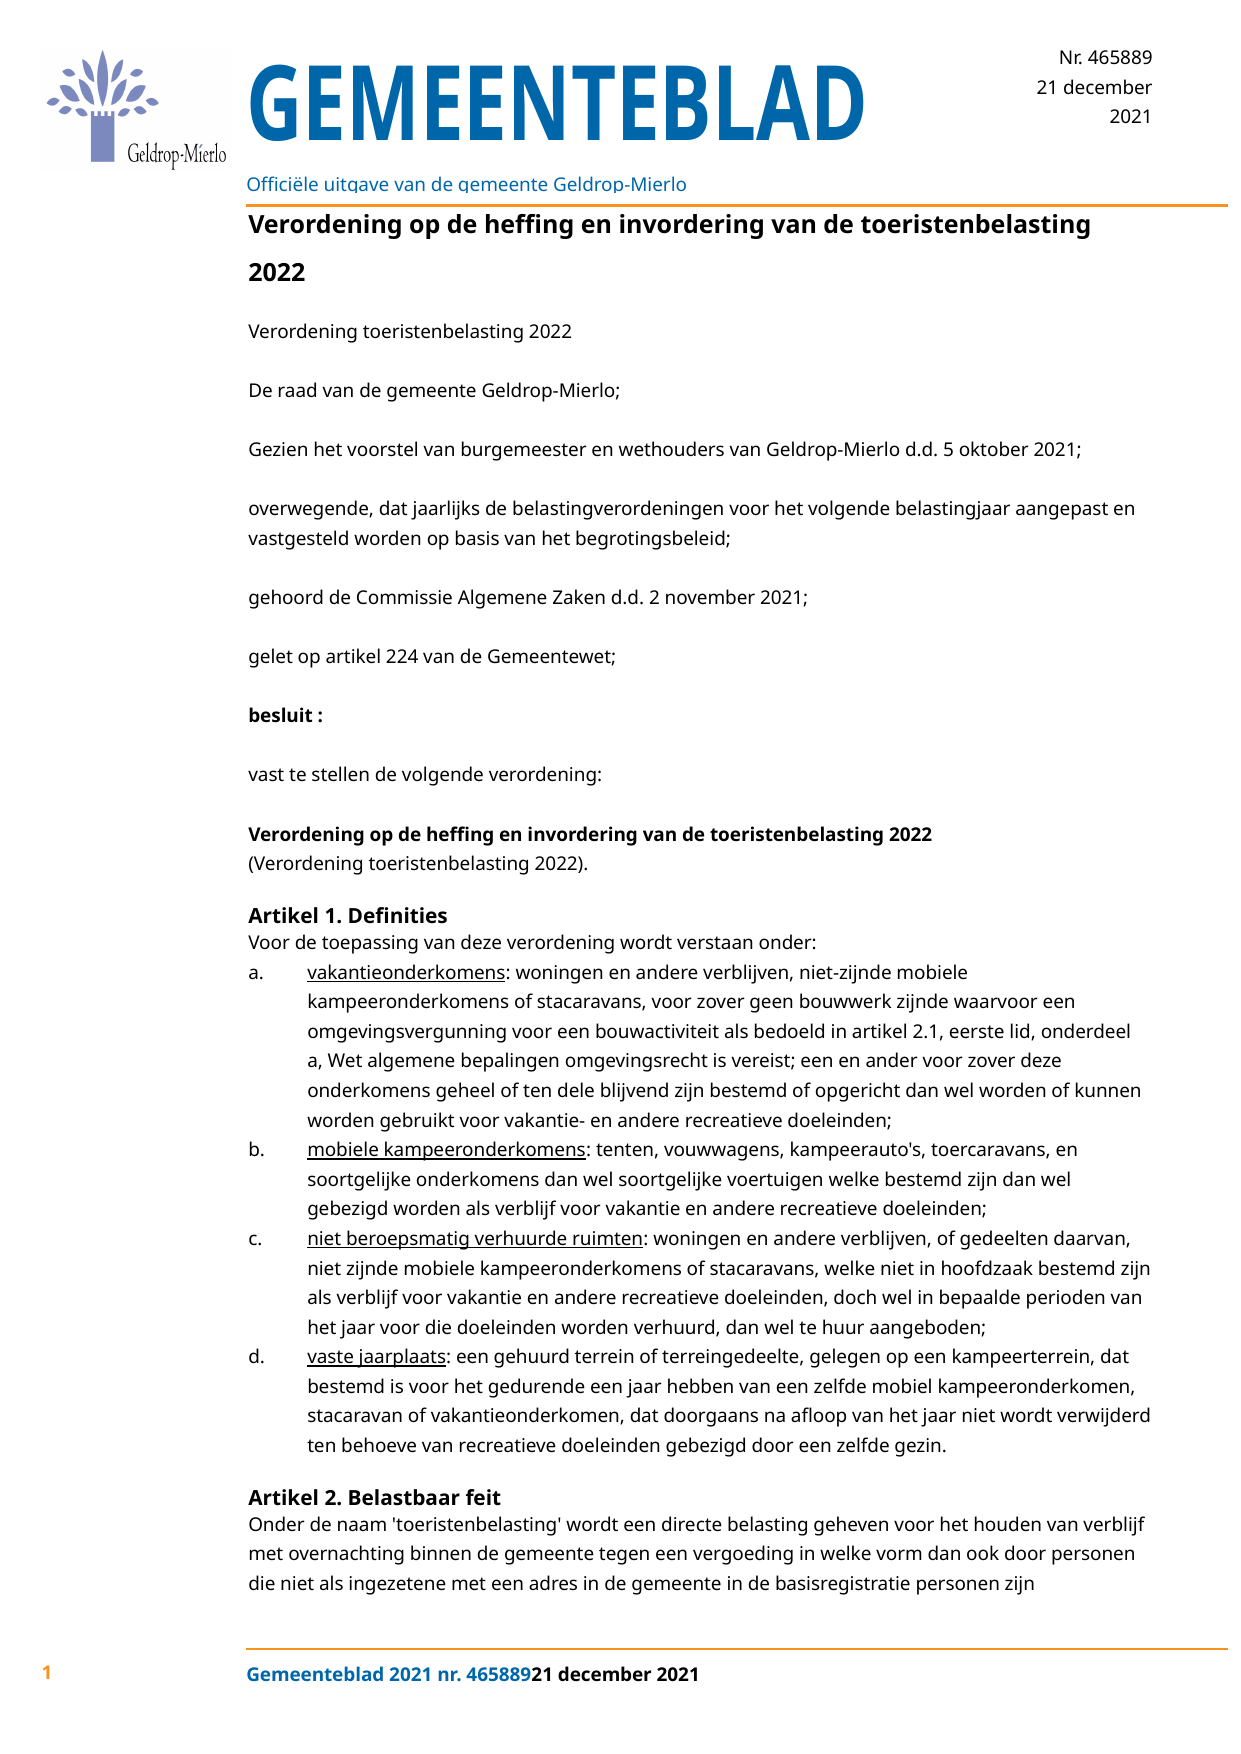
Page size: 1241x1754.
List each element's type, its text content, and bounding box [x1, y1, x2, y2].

text Onder de naam 'toeristenbelasting' wordt een directe belasting geheven voor het houden van verblijf met overnachting binnen de gemeente tegen een vergoeding in welke vorm dan ook door personen die niet als ingezetene met een adres in de gemeente in de basisregistratie personen zijn [248, 1511, 1152, 1596]
text Verordening op de heffing en invordering van de toeristenbelasting 2022 [248, 821, 1152, 847]
list vakantieonderkomens: woningen en andere verblijven, niet-zijnde mobiele kampeeronderkomens of stacaravans, voor zover geen bouwwerk zijnde waarvoor een omgevingsvergunning voor een bouwactiviteit als bedoeld in artikel 2.1, eerste lid, onderdeel a, Wet algemene bepalingen omgevingsrecht is vereist; een en ander voor zover deze onderkomens geheel of ten dele blijvend zijn bestemd of opgericht dan wel worden of kunnen worden gebruikt voor vakantie- en andere recreatieve doeleinden; [248, 959, 1152, 1132]
text vast te stellen de volgende verordening: [248, 762, 1152, 787]
text besluit : [248, 702, 1152, 728]
text De raad van de gemeente Geldrop-Mierlo; [248, 377, 1152, 403]
text Voor de toepassing van deze verordening wordt verstaan onder: [248, 929, 1152, 955]
text Verordening op de heffing en invordering van de toeristenbelasting 2022 [248, 207, 1152, 288]
picture [41, 47, 231, 172]
text Verordening toeristenbelasting 2022 [248, 318, 1152, 344]
text Artikel 1. Definities [248, 901, 1152, 929]
text Artikel 2. Belastbaar feit [248, 1483, 1152, 1511]
text gehoord de Commissie Algemene Zaken d.d. 2 november 2021; [248, 584, 1152, 610]
text gelet op artikel 224 van de Gemeentewet; [248, 643, 1152, 669]
text overwegende, dat jaarlijks de belastingverordeningen voor het volgende belastingjaar aangepast en vastgesteld worden op basis van het begrotingsbeleid; [248, 495, 1152, 551]
list vaste jaarplaats: een gehuurd terrein of terreingedeelte, gelegen op een kampeerterrein, dat bestemd is voor het gedurende een jaar hebben van een zelfde mobiel kampeeronderkomen, stacaravan of vakantieonderkomen, dat doorgaans na afloop van het jaar niet wordt verwijderd ten behoeve van recreatieve doeleinden gebezigd door een zelfde gezin. [248, 1343, 1152, 1458]
text Gezien het voorstel van burgemeester en wethouders van Geldrop-Mierlo d.d. 5 oktober 2021; [248, 436, 1152, 462]
text (Verordening toeristenbelasting 2022). [248, 850, 1152, 876]
list mobiele kampeeronderkomens: tenten, vouwwagens, kampeerauto's, toercaravans, en soortgelijke onderkomens dan wel soortgelijke voertuigen welke bestemd zijn dan wel gebezigd worden als verblijf voor vakantie en andere recreatieve doeleinden; [248, 1136, 1152, 1221]
list niet beroepsmatig verhuurde ruimten: woningen en andere verblijven, of gedeelten daarvan, niet zijnde mobiele kampeeronderkomens of stacaravans, welke niet in hoofdzaak bestemd zijn als verblijf voor vakantie en andere recreatieve doeleinden, doch wel in bepaalde perioden van het jaar voor die doeleinden worden verhuurd, dan wel te huur aangeboden; [248, 1225, 1152, 1339]
